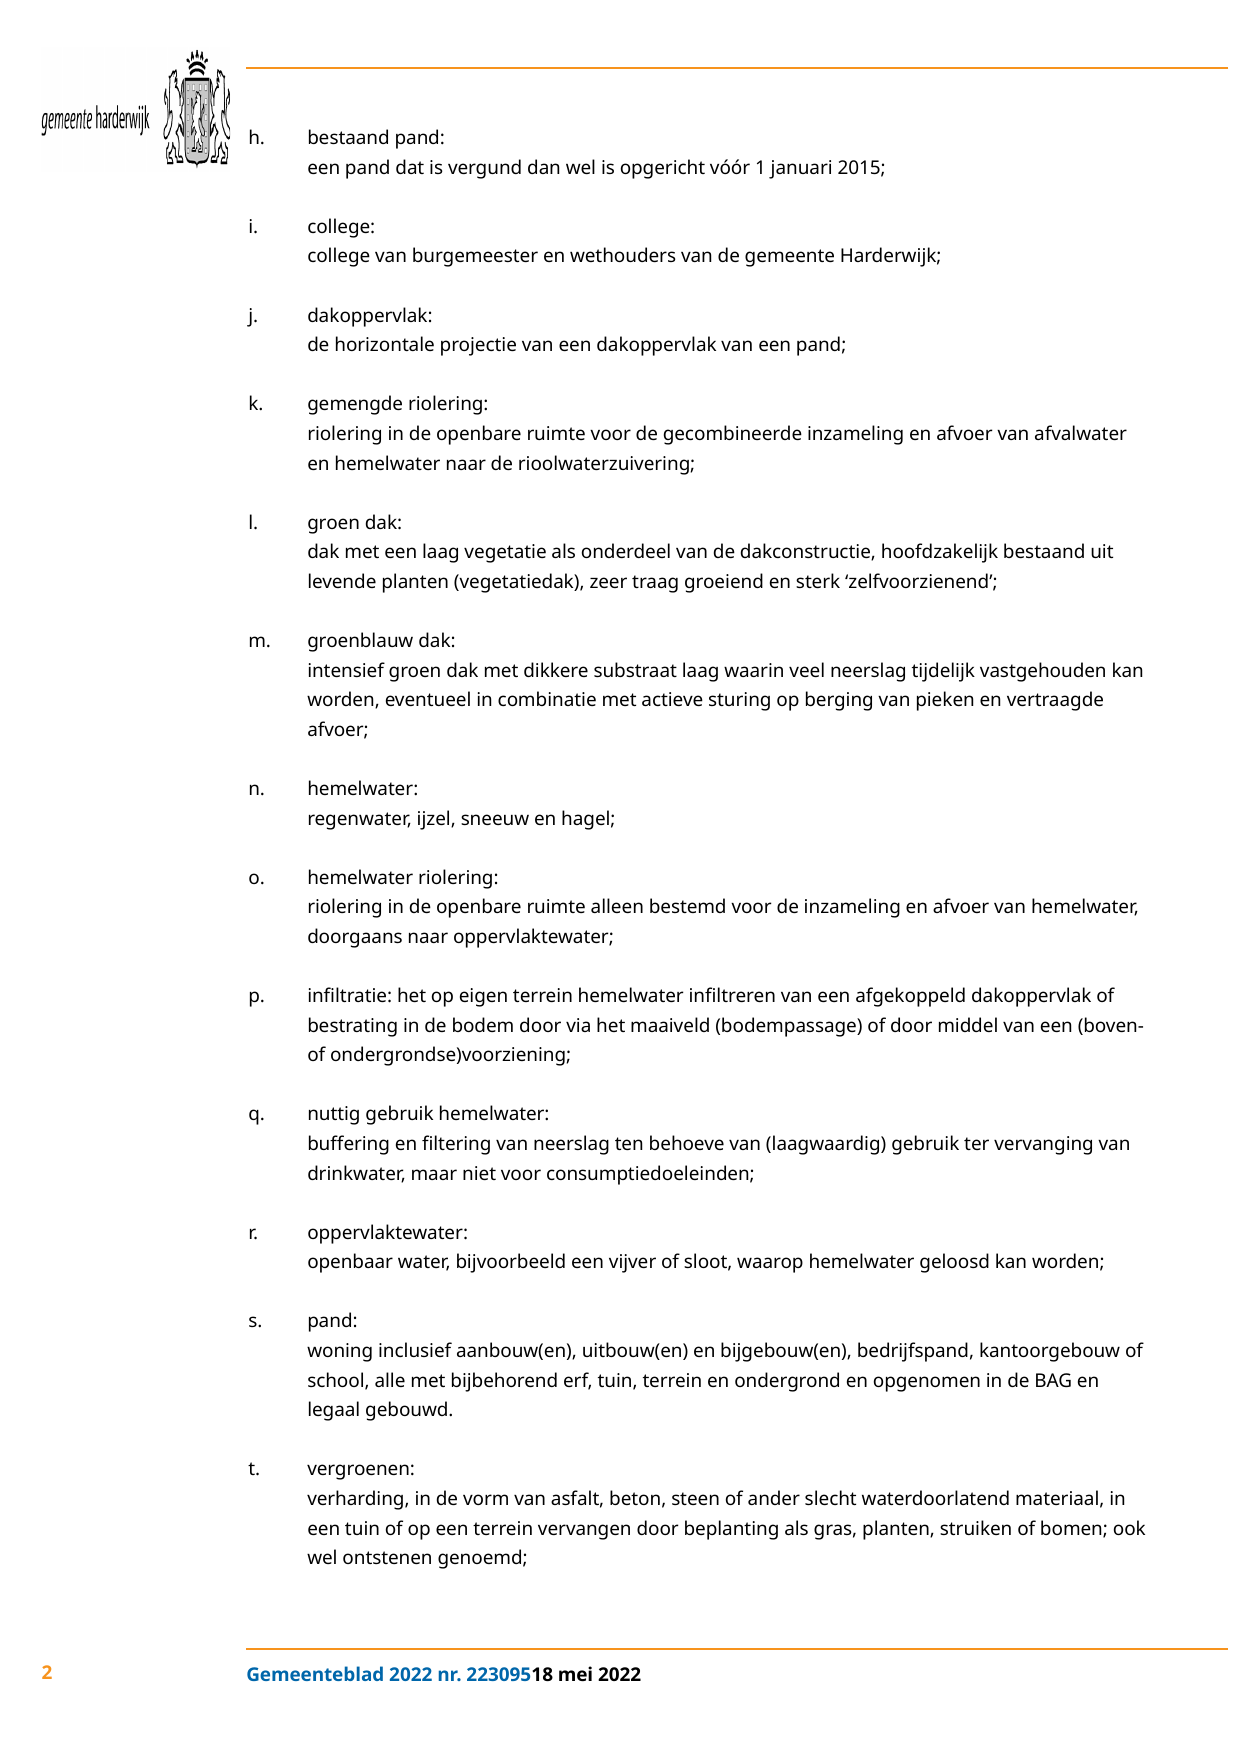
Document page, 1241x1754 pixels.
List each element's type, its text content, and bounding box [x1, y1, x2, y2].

list riolering in de openbare ruimte alleen bestemd voor de inzameling en afvoer van hemelwater, doorgaans naar oppervlaktewater; [248, 893, 1152, 949]
list nuttig gebruik hemelwater: [248, 1101, 1152, 1126]
list college van burgemeester en wethouders van de gemeente Harderwijk; [248, 243, 1152, 268]
picture [41, 47, 231, 172]
list hemelwater: [248, 775, 1152, 801]
list infiltratie: het op eigen terrein hemelwater infiltreren van een afgekoppeld dakoppervlak of bestrating in de bodem door via het maaiveld (bodempassage) of door middel van een (boven- of ondergrondse)voorziening; [248, 982, 1152, 1067]
list een pand dat is vergund dan wel is opgericht vóór 1 januari 2015; [248, 154, 1152, 180]
list dak met een laag vegetatie als onderdeel van de dakconstructie, hoofdzakelijk bestaand uit levende planten (vegetatiedak), zeer traag groeiend en sterk ‘zelfvoorzienend’; [248, 538, 1152, 594]
list woning inclusief aanbouw(en), uitbouw(en) en bijgebouw(en), bedrijfspand, kantoorgebouw of school, alle met bijbehorend erf, tuin, terrein en ondergrond en opgenomen in de BAG en legaal gebouwd. [248, 1337, 1152, 1422]
list vergroenen: [248, 1456, 1152, 1481]
list regenwater, ijzel, sneeuw en hagel; [248, 805, 1152, 831]
list bestaand pand: [248, 124, 1152, 150]
list verharding, in de vorm van asfalt, beton, steen of ander slecht waterdoorlatend materiaal, in een tuin of op een terrein vervangen door beplanting als gras, planten, struiken of bomen; ook wel ontstenen genoemd; [248, 1485, 1152, 1570]
list groenblauw dak: [248, 627, 1152, 653]
list gemengde riolering: [248, 391, 1152, 416]
list college: [248, 213, 1152, 239]
list openbaar water, bijvoorbeeld een vijver of sloot, waarop hemelwater geloosd kan worden; [248, 1248, 1152, 1274]
list oppervlaktewater: [248, 1219, 1152, 1245]
list pand: [248, 1308, 1152, 1333]
list de horizontale projectie van een dakoppervlak van een pand; [248, 331, 1152, 357]
list intensief groen dak met dikkere substraat laag waarin veel neerslag tijdelijk vastgehouden kan worden, eventueel in combinatie met actieve sturing op berging van pieken en vertraagde afvoer; [248, 657, 1152, 742]
list groen dak: [248, 509, 1152, 535]
list buffering en filtering van neerslag ten behoeve van (laagwaardig) gebruik ter vervanging van drinkwater, maar niet voor consumptiedoeleinden; [248, 1130, 1152, 1186]
list dakoppervlak: [248, 302, 1152, 328]
list riolering in de openbare ruimte voor de gecombineerde inzameling en afvoer van afvalwater en hemelwater naar de rioolwaterzuivering; [248, 420, 1152, 476]
list hemelwater riolering: [248, 864, 1152, 890]
